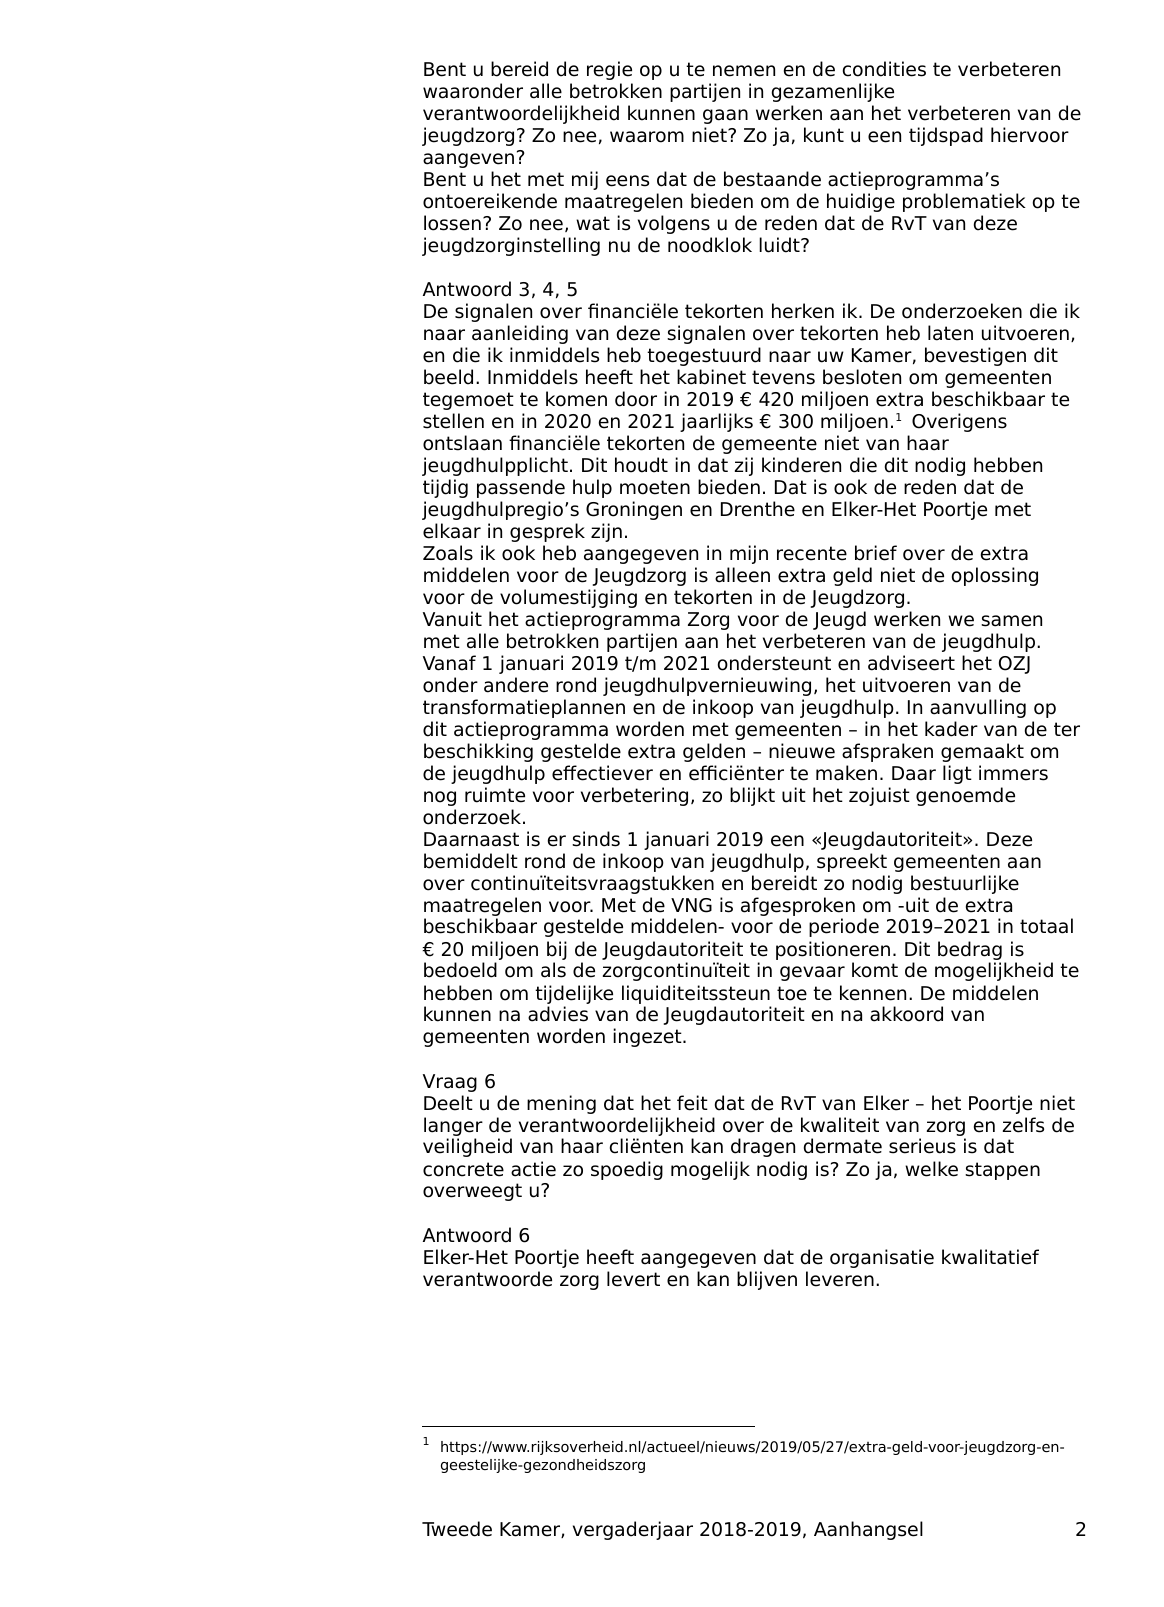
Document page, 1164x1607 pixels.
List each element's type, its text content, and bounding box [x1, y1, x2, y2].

text Bent u bereid de regie op u te nemen en de condities te verbeteren waaronder alle betrokken partijen in gezamenlijke verantwoordelijkheid kunnen gaan werken aan het verbeteren van de jeugdzorg? Zo nee, waarom niet? Zo ja, kunt u een tijdspad hiervoor aangeven? [422, 59, 1087, 169]
text Deelt u de mening dat het feit dat de RvT van Elker – het Poortje niet langer de verantwoordelijkheid over de kwaliteit van zorg en zelfs de veiligheid van haar cliënten kan dragen dermate serieus is dat concrete actie zo spoedig mogelijk nodig is? Zo ja, welke stappen overweegt u? [422, 1092, 1087, 1202]
text Zoals ik ook heb aangegeven in mijn recente brief over de extra middelen voor de Jeugdzorg is alleen extra geld niet de oplossing voor de volumestijging en tekorten in de Jeugdzorg. [422, 543, 1087, 609]
text https://www.rijksoverheid.nl/actueel/nieuws/2019/05/27/extra-geld-voor-jeugdzorg-en-geestelijke-gezondheidszorg [422, 1435, 1087, 1474]
text Daarnaast is er sinds 1 januari 2019 een «Jeugdautoriteit». Deze bemiddelt rond de inkoop van jeugdhulp, spreekt gemeenten aan over continuïteitsvraagstukken en bereidt zo nodig bestuurlijke maatregelen voor. Met de VNG is afgesproken om -uit de extra beschikbaar gestelde middelen- voor de periode 2019–2021 in totaal € 20 miljoen bij de Jeugdautoriteit te positioneren. Dit bedrag is bedoeld om als de zorgcontinuïteit in gevaar komt de mogelijkheid te hebben om tijdelijke liquiditeitssteun toe te kennen. De middelen kunnen na advies van de Jeugdautoriteit en na akkoord van gemeenten worden ingezet. [422, 828, 1087, 1048]
text Vanuit het actieprogramma Zorg voor de Jeugd werken we samen met alle betrokken partijen aan het verbeteren van de jeugdhulp. Vanaf 1 januari 2019 t/m 2021 ondersteunt en adviseert het OZJ onder andere rond jeugdhulpvernieuwing, het uitvoeren van de transformatieplannen en de inkoop van jeugdhulp. In aanvulling op dit actieprogramma worden met gemeenten – in het kader van de ter beschikking gestelde extra gelden – nieuwe afspraken gemaakt om de jeugdhulp effectiever en efficiënter te maken. Daar ligt immers nog ruimte voor verbetering, zo blijkt uit het zojuist genoemde onderzoek. [422, 609, 1087, 828]
text De signalen over financiële tekorten herken ik. De onderzoeken die ik naar aanleiding van deze signalen over tekorten heb laten uitvoeren, en die ik inmiddels heb toegestuurd naar uw Kamer, bevestigen dit beeld. Inmiddels heeft het kabinet tevens besloten om gemeenten tegemoet te komen door in 2019 € 420 miljoen extra beschikbaar te stellen en in 2020 en 2021 jaarlijks € 300 miljoen. Overigens ontslaan financiële tekorten de gemeente niet van haar jeugdhulpplicht. Dit houdt in dat zij kinderen die dit nodig hebben tijdig passende hulp moeten bieden. Dat is ook de reden dat de jeugdhulpregio’s Groningen en Drenthe en Elker-Het Poortje met elkaar in gesprek zijn. [422, 301, 1087, 543]
text Antwoord 3, 4, 5 [422, 279, 1087, 301]
text Antwoord 6 [422, 1224, 1087, 1247]
text Vraag 6 [422, 1071, 1087, 1092]
text Elker-Het Poortje heeft aangegeven dat de organisatie kwalitatief verantwoorde zorg levert en kan blijven leveren. [422, 1247, 1087, 1291]
text Bent u het met mij eens dat de bestaande actieprogramma’s ontoereikende maatregelen bieden om de huidige problematiek op te lossen? Zo nee, wat is volgens u de reden dat de RvT van deze jeugdzorginstelling nu de noodklok luidt? [422, 169, 1087, 257]
